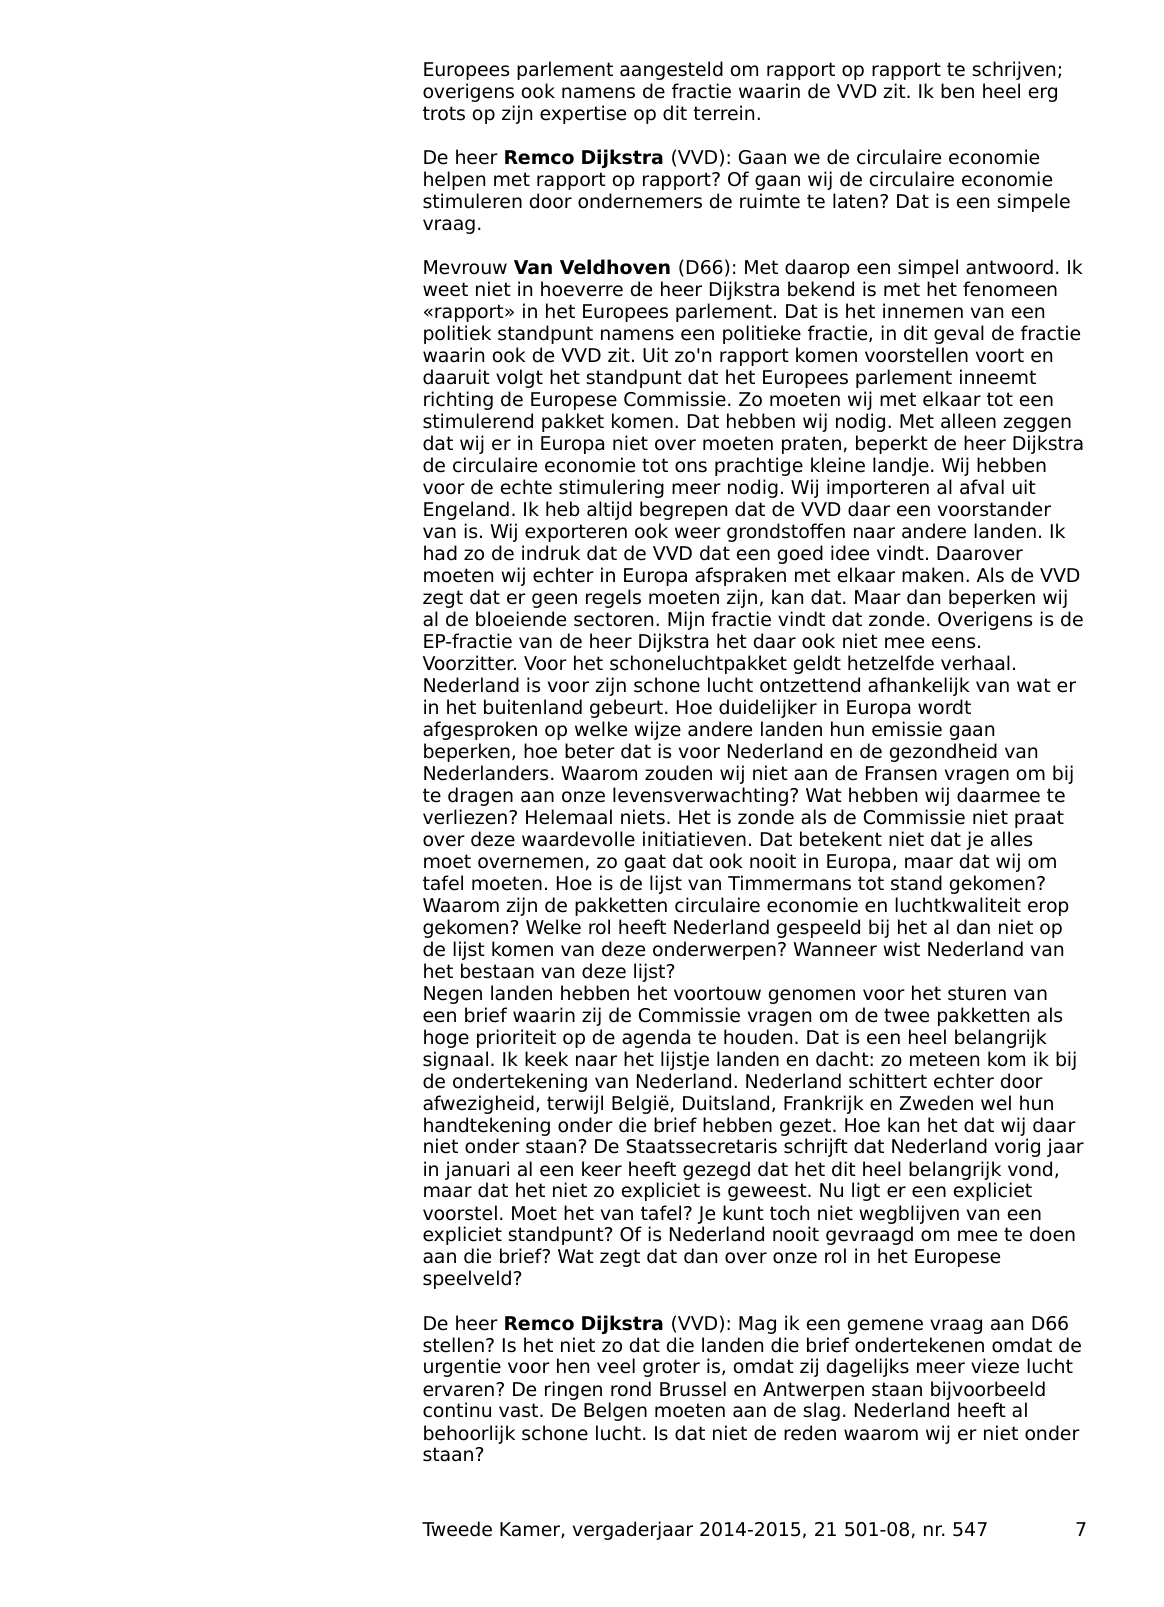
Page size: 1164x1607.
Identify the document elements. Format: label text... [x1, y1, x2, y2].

text Mevrouw Van Veldhoven (D66): Met daarop een simpel antwoord. Ik weet niet in hoeverre de heer Dijkstra bekend is met het fenomeen «rapport» in het Europees parlement. Dat is het innemen van een politiek standpunt namens een politieke fractie, in dit geval de fractie waarin ook de VVD zit. Uit zo'n rapport komen voorstellen voort en daaruit volgt het standpunt dat het Europees parlement inneemt richting de Europese Commissie. Zo moeten wij met elkaar tot een stimulerend pakket komen. Dat hebben wij nodig. Met alleen zeggen dat wij er in Europa niet over moeten praten, beperkt de heer Dijkstra de circulaire economie tot ons prachtige kleine landje. Wij hebben voor de echte stimulering meer nodig. Wij importeren al afval uit Engeland. Ik heb altijd begrepen dat de VVD daar een voorstander van is. Wij exporteren ook weer grondstoffen naar andere landen. Ik had zo de indruk dat de VVD dat een goed idee vindt. Daarover moeten wij echter in Europa afspraken met elkaar maken. Als de VVD zegt dat er geen regels moeten zijn, kan dat. Maar dan beperken wij al de bloeiende sectoren. Mijn fractie vindt dat zonde. Overigens is de EP-fractie van de heer Dijkstra het daar ook niet mee eens. [422, 257, 1087, 653]
text Negen landen hebben het voortouw genomen voor het sturen van een brief waarin zij de Commissie vragen om de twee pakketten als hoge prioriteit op de agenda te houden. Dat is een heel belangrijk signaal. Ik keek naar het lijstje landen en dacht: zo meteen kom ik bij de ondertekening van Nederland. Nederland schittert echter door afwezigheid, terwijl België, Duitsland, Frankrijk en Zweden wel hun handtekening onder die brief hebben gezet. Hoe kan het dat wij daar niet onder staan? De Staatssecretaris schrijft dat Nederland vorig jaar in januari al een keer heeft gezegd dat het dit heel belangrijk vond, maar dat het niet zo expliciet is geweest. Nu ligt er een expliciet voorstel. Moet het van tafel? Je kunt toch niet wegblijven van een expliciet standpunt? Of is Nederland nooit gevraagd om mee te doen aan die brief? Wat zegt dat dan over onze rol in het Europese speelveld? [422, 983, 1087, 1290]
text De heer Remco Dijkstra (VVD): Mag ik een gemene vraag aan D66 stellen? Is het niet zo dat die landen die brief ondertekenen omdat de urgentie voor hen veel groter is, omdat zij dagelijks meer vieze lucht ervaren? De ringen rond Brussel en Antwerpen staan bijvoorbeeld continu vast. De Belgen moeten aan de slag. Nederland heeft al behoorlijk schone lucht. Is dat niet de reden waarom wij er niet onder staan? [422, 1312, 1087, 1466]
text Europees parlement aangesteld om rapport op rapport te schrijven; overigens ook namens de fractie waarin de VVD zit. Ik ben heel erg trots op zijn expertise op dit terrein. [422, 59, 1087, 125]
text Voorzitter. Voor het schoneluchtpakket geldt hetzelfde verhaal. Nederland is voor zijn schone lucht ontzettend afhankelijk van wat er in het buitenland gebeurt. Hoe duidelijker in Europa wordt afgesproken op welke wijze andere landen hun emissie gaan beperken, hoe beter dat is voor Nederland en de gezondheid van Nederlanders. Waarom zouden wij niet aan de Fransen vragen om bij te dragen aan onze levensverwachting? Wat hebben wij daarmee te verliezen? Helemaal niets. Het is zonde als de Commissie niet praat over deze waardevolle initiatieven. Dat betekent niet dat je alles moet overnemen, zo gaat dat ook nooit in Europa, maar dat wij om tafel moeten. Hoe is de lijst van Timmermans tot stand gekomen? Waarom zijn de pakketten circulaire economie en luchtkwaliteit erop gekomen? Welke rol heeft Nederland gespeeld bij het al dan niet op de lijst komen van deze onderwerpen? Wanneer wist Nederland van het bestaan van deze lijst? [422, 653, 1087, 983]
text De heer Remco Dijkstra (VVD): Gaan we de circulaire economie helpen met rapport op rapport? Of gaan wij de circulaire economie stimuleren door ondernemers de ruimte te laten? Dat is een simpele vraag. [422, 147, 1087, 235]
